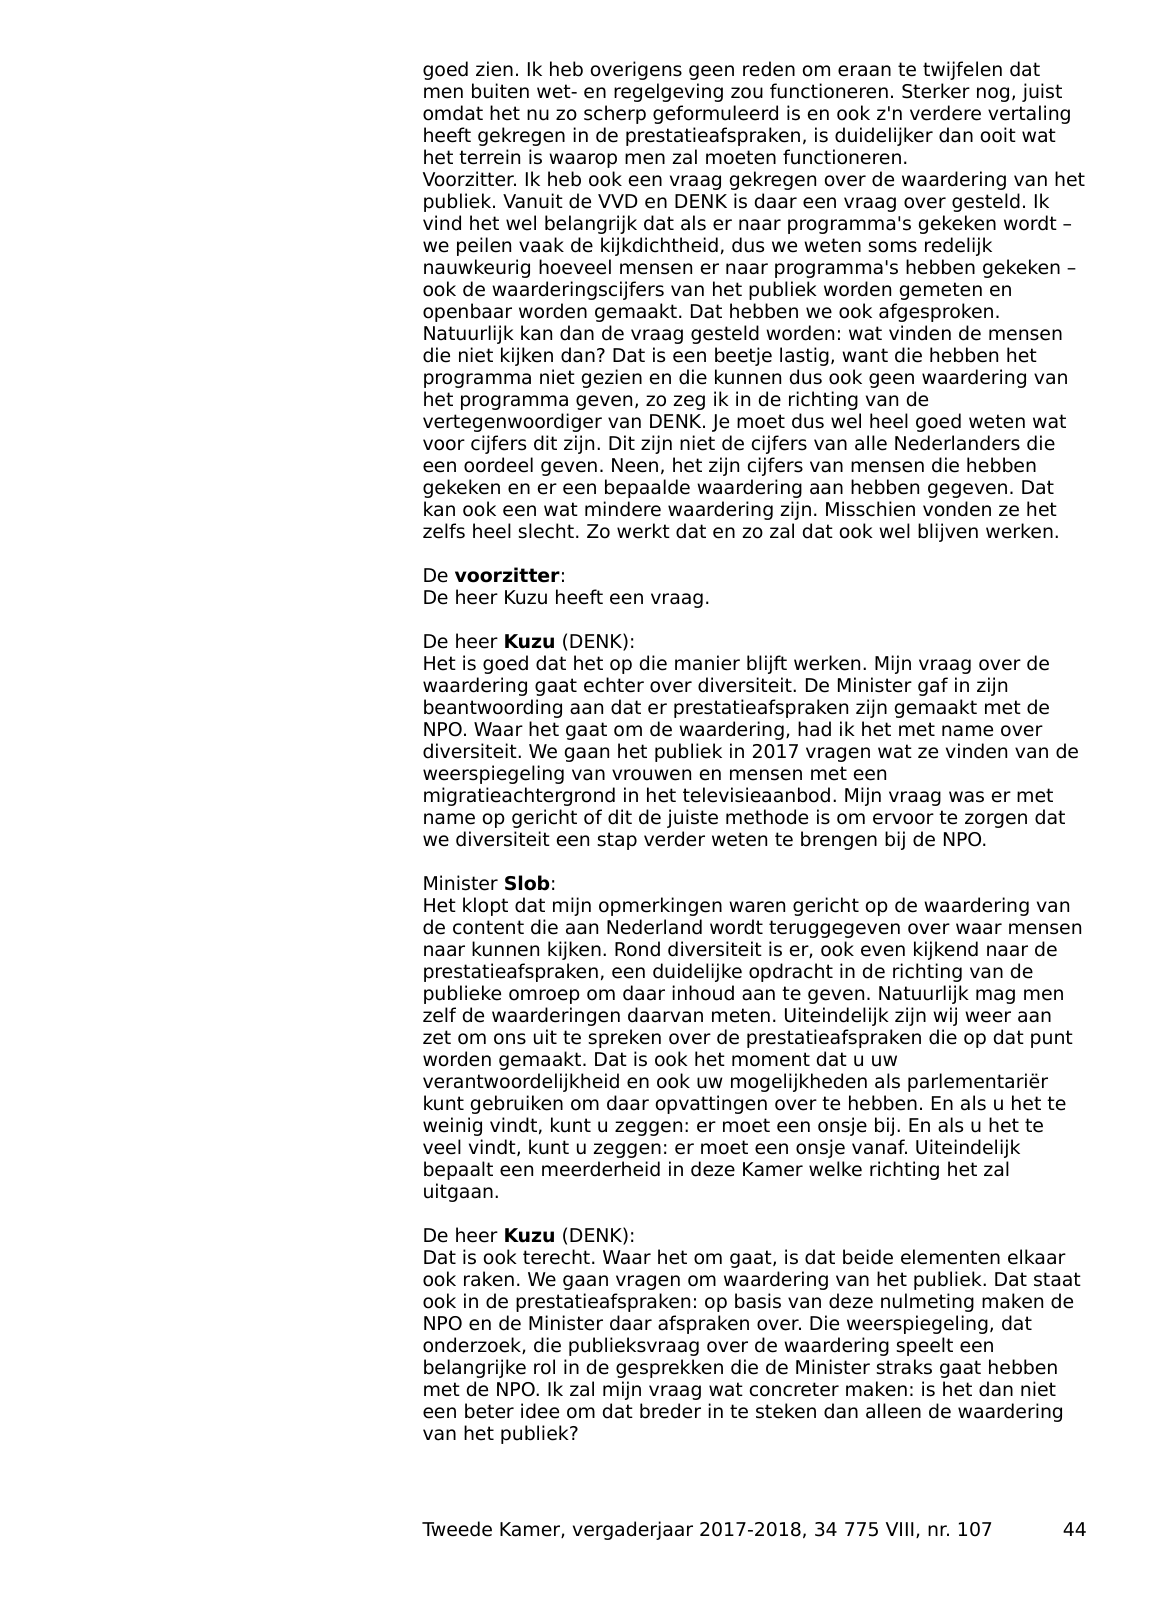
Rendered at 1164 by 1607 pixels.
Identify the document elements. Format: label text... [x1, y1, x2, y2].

text Het is goed dat het op die manier blijft werken. Mijn vraag over de waardering gaat echter over diversiteit. De Minister gaf in zijn beantwoording aan dat er prestatieafspraken zijn gemaakt met de NPO. Waar het gaat om de waardering, had ik het met name over diversiteit. We gaan het publiek in 2017 vragen wat ze vinden van de weerspiegeling van vrouwen en mensen met een migratieachtergrond in het televisieaanbod. Mijn vraag was er met name op gericht of dit de juiste methode is om ervoor te zorgen dat we diversiteit een stap verder weten te brengen bij de NPO. [422, 653, 1087, 851]
text De heer Kuzu heeft een vraag. [422, 587, 1087, 609]
text Dat is ook terecht. Waar het om gaat, is dat beide elementen elkaar ook raken. We gaan vragen om waardering van het publiek. Dat staat ook in de prestatieafspraken: op basis van deze nulmeting maken de NPO en de Minister daar afspraken over. Die weerspiegeling, dat onderzoek, die publieksvraag over de waardering speelt een belangrijke rol in de gesprekken die de Minister straks gaat hebben met de NPO. Ik zal mijn vraag wat concreter maken: is het dan niet een beter idee om dat breder in te steken dan alleen de waardering van het publiek? [422, 1247, 1087, 1444]
text De heer Kuzu (DENK): [422, 631, 1087, 653]
text Het klopt dat mijn opmerkingen waren gericht op de waardering van de content die aan Nederland wordt teruggegeven over waar mensen naar kunnen kijken. Rond diversiteit is er, ook even kijkend naar de prestatieafspraken, een duidelijke opdracht in de richting van de publieke omroep om daar inhoud aan te geven. Natuurlijk mag men zelf de waarderingen daarvan meten. Uiteindelijk zijn wij weer aan zet om ons uit te spreken over de prestatieafspraken die op dat punt worden gemaakt. Dat is ook het moment dat u uw verantwoordelijkheid en ook uw mogelijkheden als parlementariër kunt gebruiken om daar opvattingen over te hebben. En als u het te weinig vindt, kunt u zeggen: er moet een onsje bij. En als u het te veel vindt, kunt u zeggen: er moet een onsje vanaf. Uiteindelijk bepaalt een meerderheid in deze Kamer welke richting het zal uitgaan. [422, 895, 1087, 1203]
text De voorzitter: [422, 565, 1087, 587]
text De heer Kuzu (DENK): [422, 1225, 1087, 1247]
text Voorzitter. Ik heb ook een vraag gekregen over de waardering van het publiek. Vanuit de VVD en DENK is daar een vraag over gesteld. Ik vind het wel belangrijk dat als er naar programma's gekeken wordt – we peilen vaak de kijkdichtheid, dus we weten soms redelijk nauwkeurig hoeveel mensen er naar programma's hebben gekeken – ook de waarderingscijfers van het publiek worden gemeten en openbaar worden gemaakt. Dat hebben we ook afgesproken. Natuurlijk kan dan de vraag gesteld worden: wat vinden de mensen die niet kijken dan? Dat is een beetje lastig, want die hebben het programma niet gezien en die kunnen dus ook geen waardering van het programma geven, zo zeg ik in de richting van de vertegenwoordiger van DENK. Je moet dus wel heel goed weten wat voor cijfers dit zijn. Dit zijn niet de cijfers van alle Nederlanders die een oordeel geven. Neen, het zijn cijfers van mensen die hebben gekeken en er een bepaalde waardering aan hebben gegeven. Dat kan ook een wat mindere waardering zijn. Misschien vonden ze het zelfs heel slecht. Zo werkt dat en zo zal dat ook wel blijven werken. [422, 169, 1087, 543]
text goed zien. Ik heb overigens geen reden om eraan te twijfelen dat men buiten wet- en regelgeving zou functioneren. Sterker nog, juist omdat het nu zo scherp geformuleerd is en ook z'n verdere vertaling heeft gekregen in de prestatieafspraken, is duidelijker dan ooit wat het terrein is waarop men zal moeten functioneren. [422, 59, 1087, 169]
text Minister Slob: [422, 873, 1087, 895]
